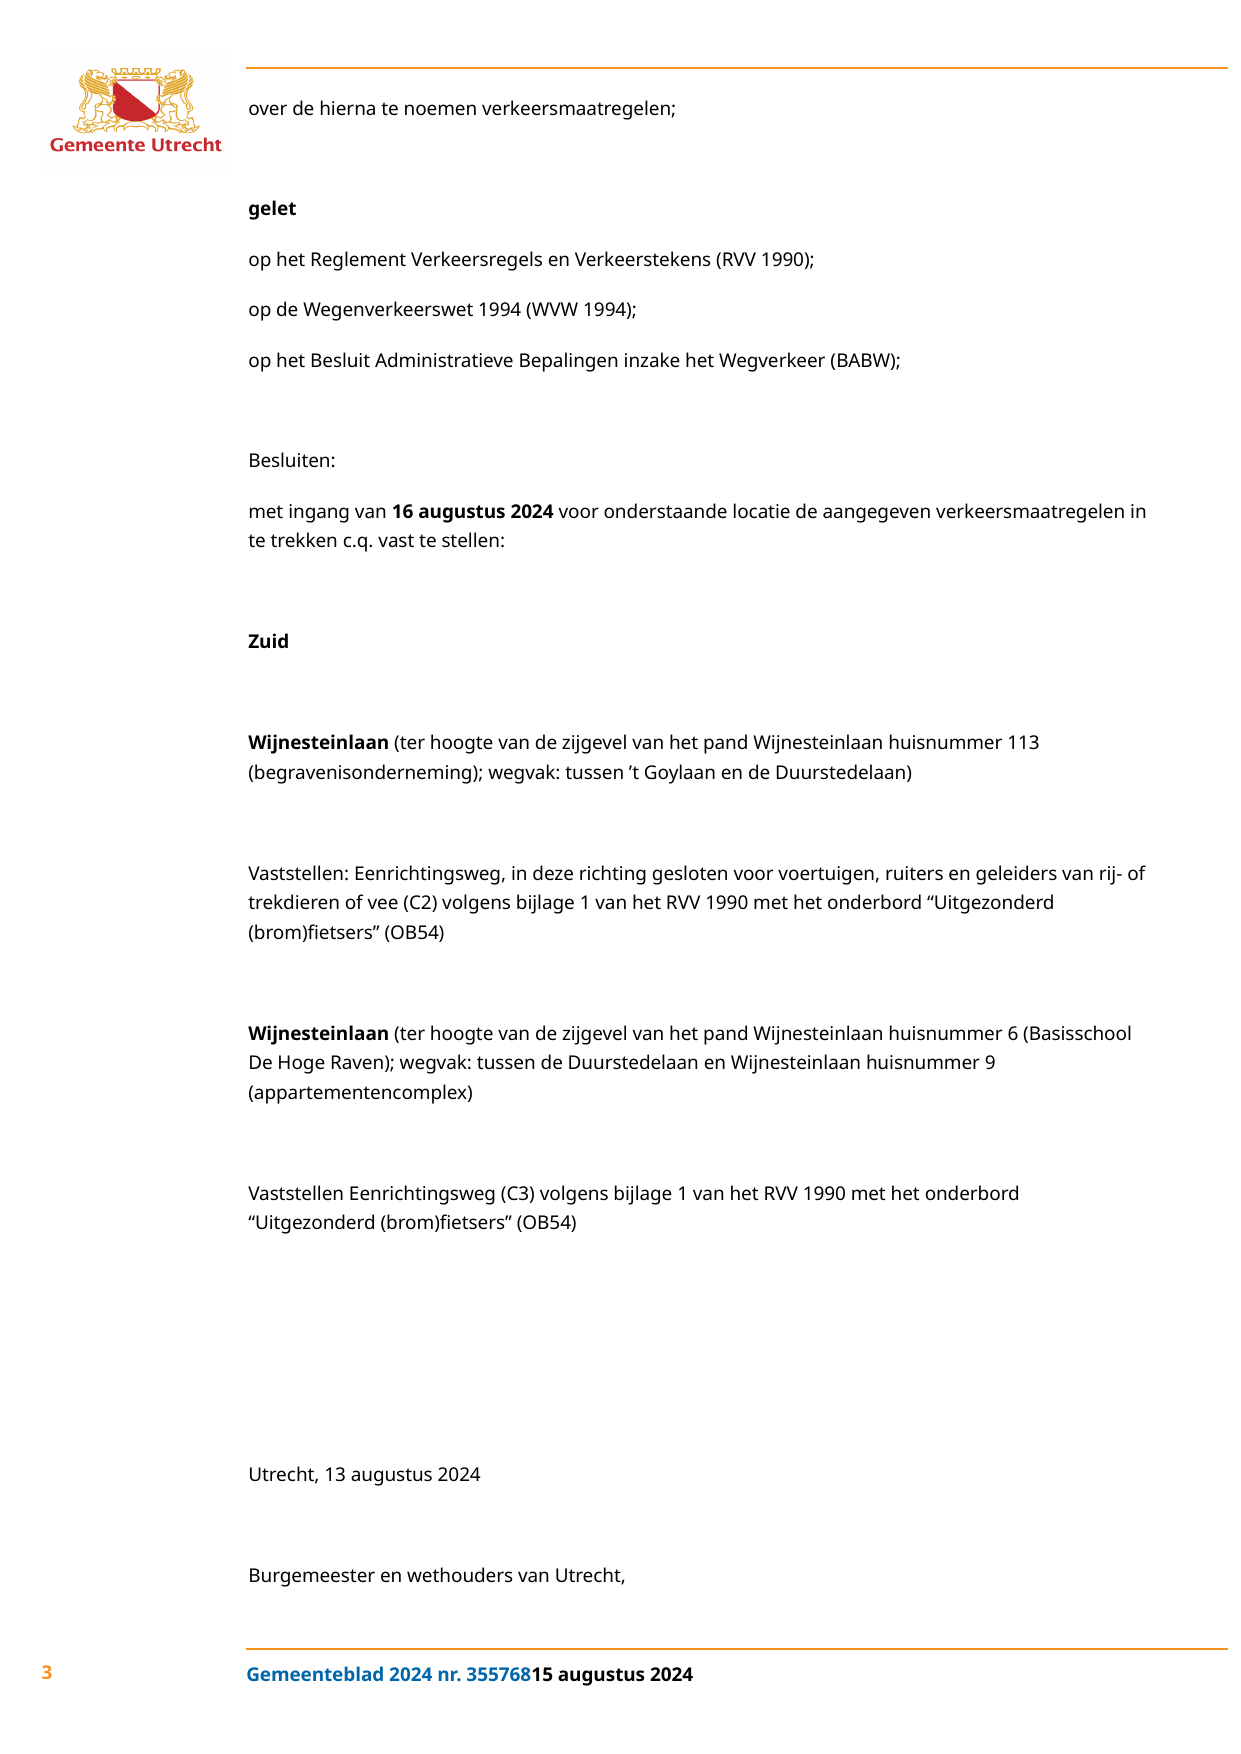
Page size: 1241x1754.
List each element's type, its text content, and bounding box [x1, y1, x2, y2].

text Wijnesteinlaan (ter hoogte van de zijgevel van het pand Wijnesteinlaan huisnummer 6 (Basisschool De Hoge Raven); wegvak: tussen de Duurstedelaan en Wijnesteinlaan huisnummer 9 (appartementencomplex) [248, 1020, 1152, 1105]
text Wijnesteinlaan (ter hoogte van de zijgevel van het pand Wijnesteinlaan huisnummer 113 (begravenisonderneming); wegvak: tussen ’t Goylaan en de Duurstedelaan) [248, 729, 1152, 785]
text op het Besluit Administratieve Bepalingen inzake het Wegverkeer (BABW); [248, 347, 1152, 373]
text gelet [248, 196, 1152, 221]
picture [41, 47, 231, 172]
text over de hierna te noemen verkeersmaatregelen; [248, 95, 1152, 121]
text Vaststellen: Eenrichtingsweg, in deze richting gesloten voor voertuigen, ruiters en geleiders van rij- of trekdieren of vee (C2) volgens bijlage 1 van het RVV 1990 met het onderbord “Uitgezonderd (brom)fietsers” (OB54) [248, 860, 1152, 945]
text op de Wegenverkeerswet 1994 (WVW 1994); [248, 296, 1152, 322]
text Vaststellen Eenrichtingsweg (C3) volgens bijlage 1 van het RVV 1990 met het onderbord “Uitgezonderd (brom)fietsers” (OB54) [248, 1180, 1152, 1235]
text Zuid [248, 628, 1152, 654]
text Utrecht, 13 augustus 2024 [248, 1461, 1152, 1487]
text op het Reglement Verkeersregels en Verkeerstekens (RVV 1990); [248, 246, 1152, 272]
text Burgemeester en wethouders van Utrecht, [248, 1562, 1152, 1588]
text met ingang van 16 augustus 2024 voor onderstaande locatie de aangegeven verkeersmaatregelen in te trekken c.q. vast te stellen: [248, 498, 1152, 553]
text Besluiten: [248, 448, 1152, 473]
